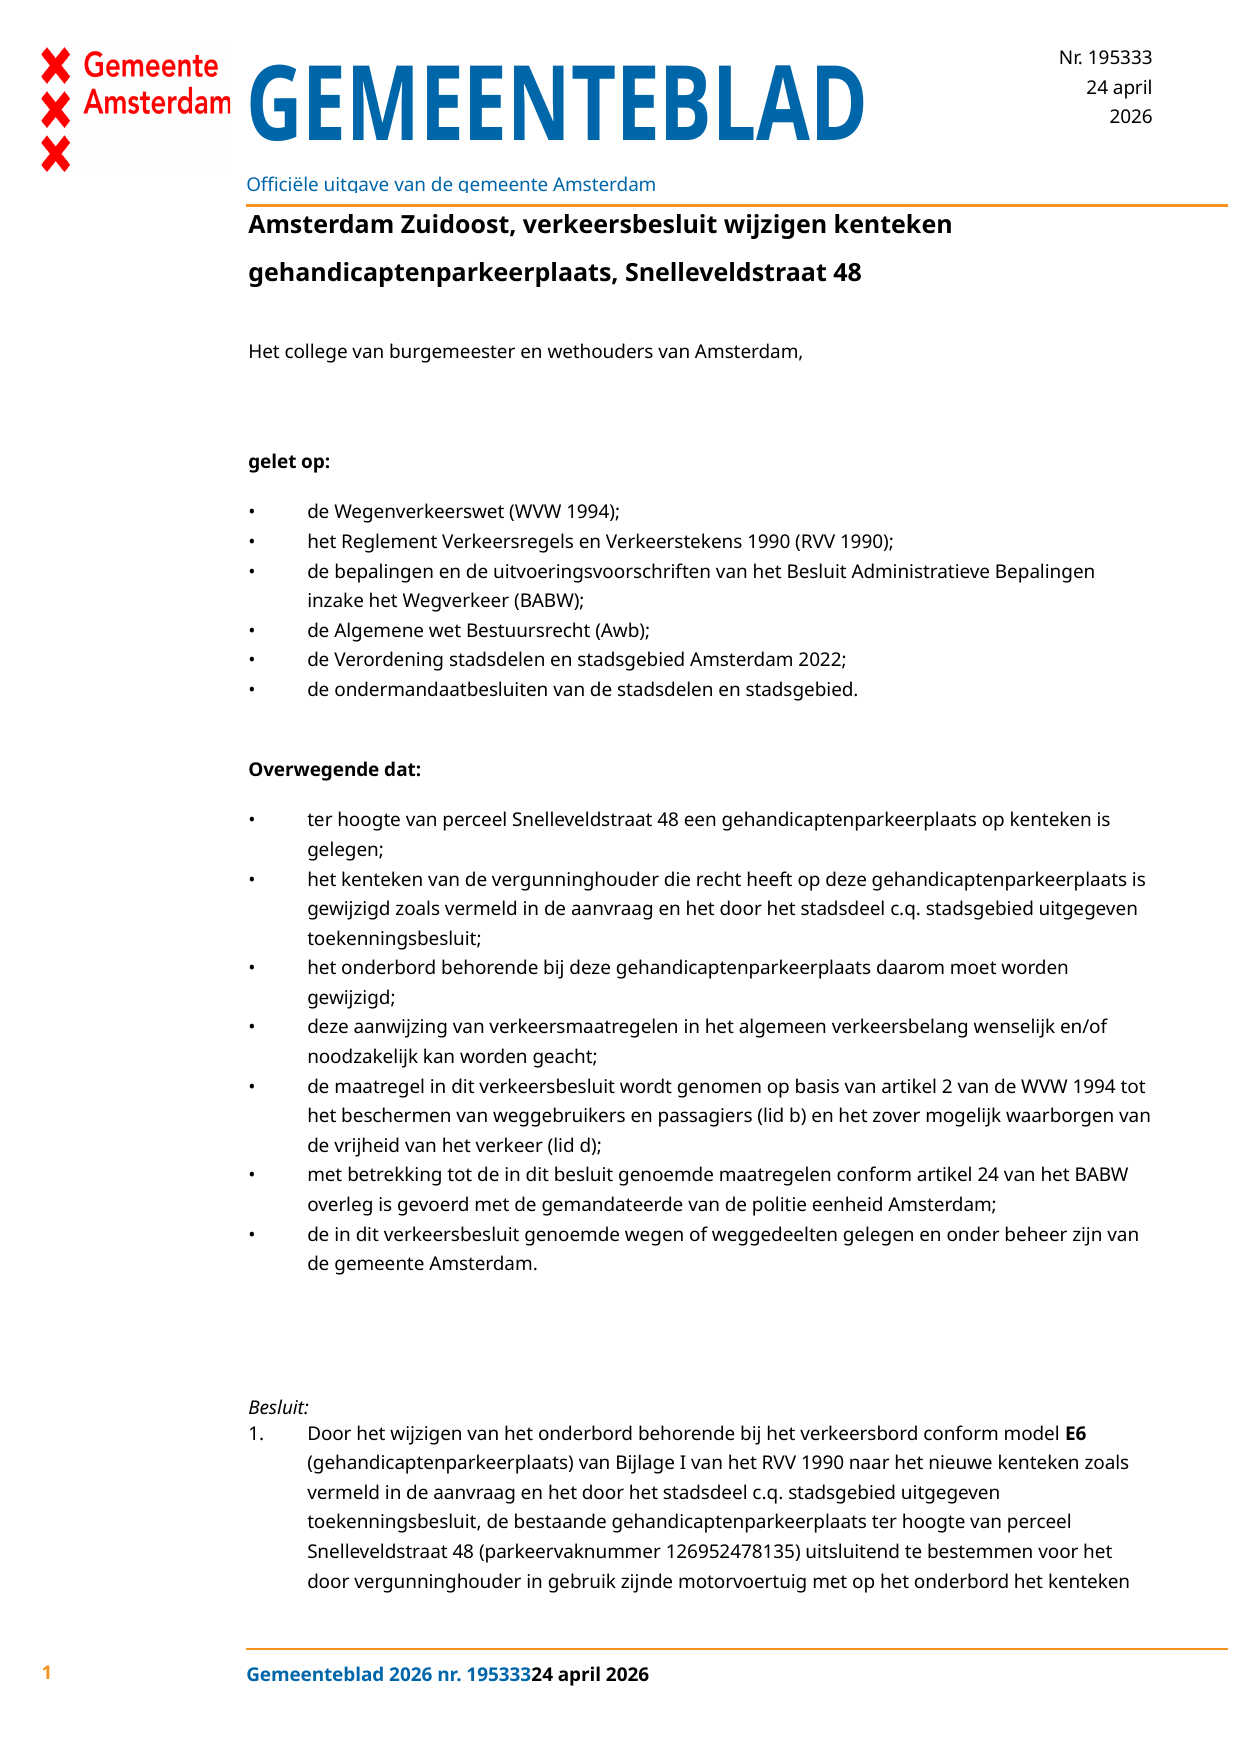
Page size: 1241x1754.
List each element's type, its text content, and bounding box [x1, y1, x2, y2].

list het Reglement Verkeersregels en Verkeerstekens 1990 (RVV 1990); [248, 528, 1152, 554]
list Door het wijzigen van het onderbord behorende bij het verkeersbord conform model E6 (gehandicaptenparkeerplaats) van Bijlage I van het RVV 1990 naar het nieuwe kenteken zoals vermeld in de aanvraag en het door het stadsdeel c.q. stadsgebied uitgegeven toekenningsbesluit, de bestaande gehandicaptenparkeerplaats ter hoogte van perceel Snelleveldstraat 48 (parkeervaknummer 126952478135) uitsluitend te bestemmen voor het door vergunninghouder in gebruik zijnde motorvoertuig met op het onderbord het kenteken [248, 1420, 1152, 1594]
list deze aanwijzing van verkeersmaatregelen in het algemeen verkeersbelang wenselijk en/of noodzakelijk kan worden geacht; [248, 1014, 1152, 1069]
list de Algemene wet Bestuursrecht (Awb); [248, 617, 1152, 643]
list de Wegenverkeerswet (WVW 1994); [248, 499, 1152, 524]
picture [41, 47, 231, 172]
text Overwegende dat: [248, 756, 1152, 782]
text Amsterdam Zuidoost, verkeersbesluit wijzigen kenteken gehandicaptenparkeerplaats, Snelleveldstraat 48 [248, 207, 1152, 288]
list de maatregel in dit verkeersbesluit wordt genomen op basis van artikel 2 van de WVW 1994 tot het beschermen van weggebruikers en passagiers (lid b) en het zover mogelijk waarborgen van de vrijheid van het verkeer (lid d); [248, 1073, 1152, 1158]
list de ondermandaatbesluiten van de stadsdelen en stadsgebied. [248, 676, 1152, 702]
text Besluit: [248, 1394, 1152, 1420]
list met betrekking tot de in dit besluit genoemde maatregelen conform artikel 24 van het BABW overleg is gevoerd met de gemandateerde van de politie eenheid Amsterdam; [248, 1162, 1152, 1217]
list de Verordening stadsdelen en stadsgebied Amsterdam 2022; [248, 647, 1152, 672]
list de bepalingen en de uitvoeringsvoorschriften van het Besluit Administratieve Bepalingen inzake het Wegverkeer (BABW); [248, 558, 1152, 613]
text gelet op: [248, 448, 1152, 474]
list de in dit verkeersbesluit genoemde wegen of weggedeelten gelegen en onder beheer zijn van de gemeente Amsterdam. [248, 1221, 1152, 1276]
list het kenteken van de vergunninghouder die recht heeft op deze gehandicaptenparkeerplaats is gewijzigd zoals vermeld in de aanvraag en het door het stadsdeel c.q. stadsgebied uitgegeven toekenningsbesluit; [248, 866, 1152, 951]
list het onderbord behorende bij deze gehandicaptenparkeerplaats daarom moet worden gewijzigd; [248, 954, 1152, 1010]
list ter hoogte van perceel Snelleveldstraat 48 een gehandicaptenparkeerplaats op kenteken is gelegen; [248, 807, 1152, 862]
text Het college van burgemeester en wethouders van Amsterdam, [248, 339, 1152, 364]
